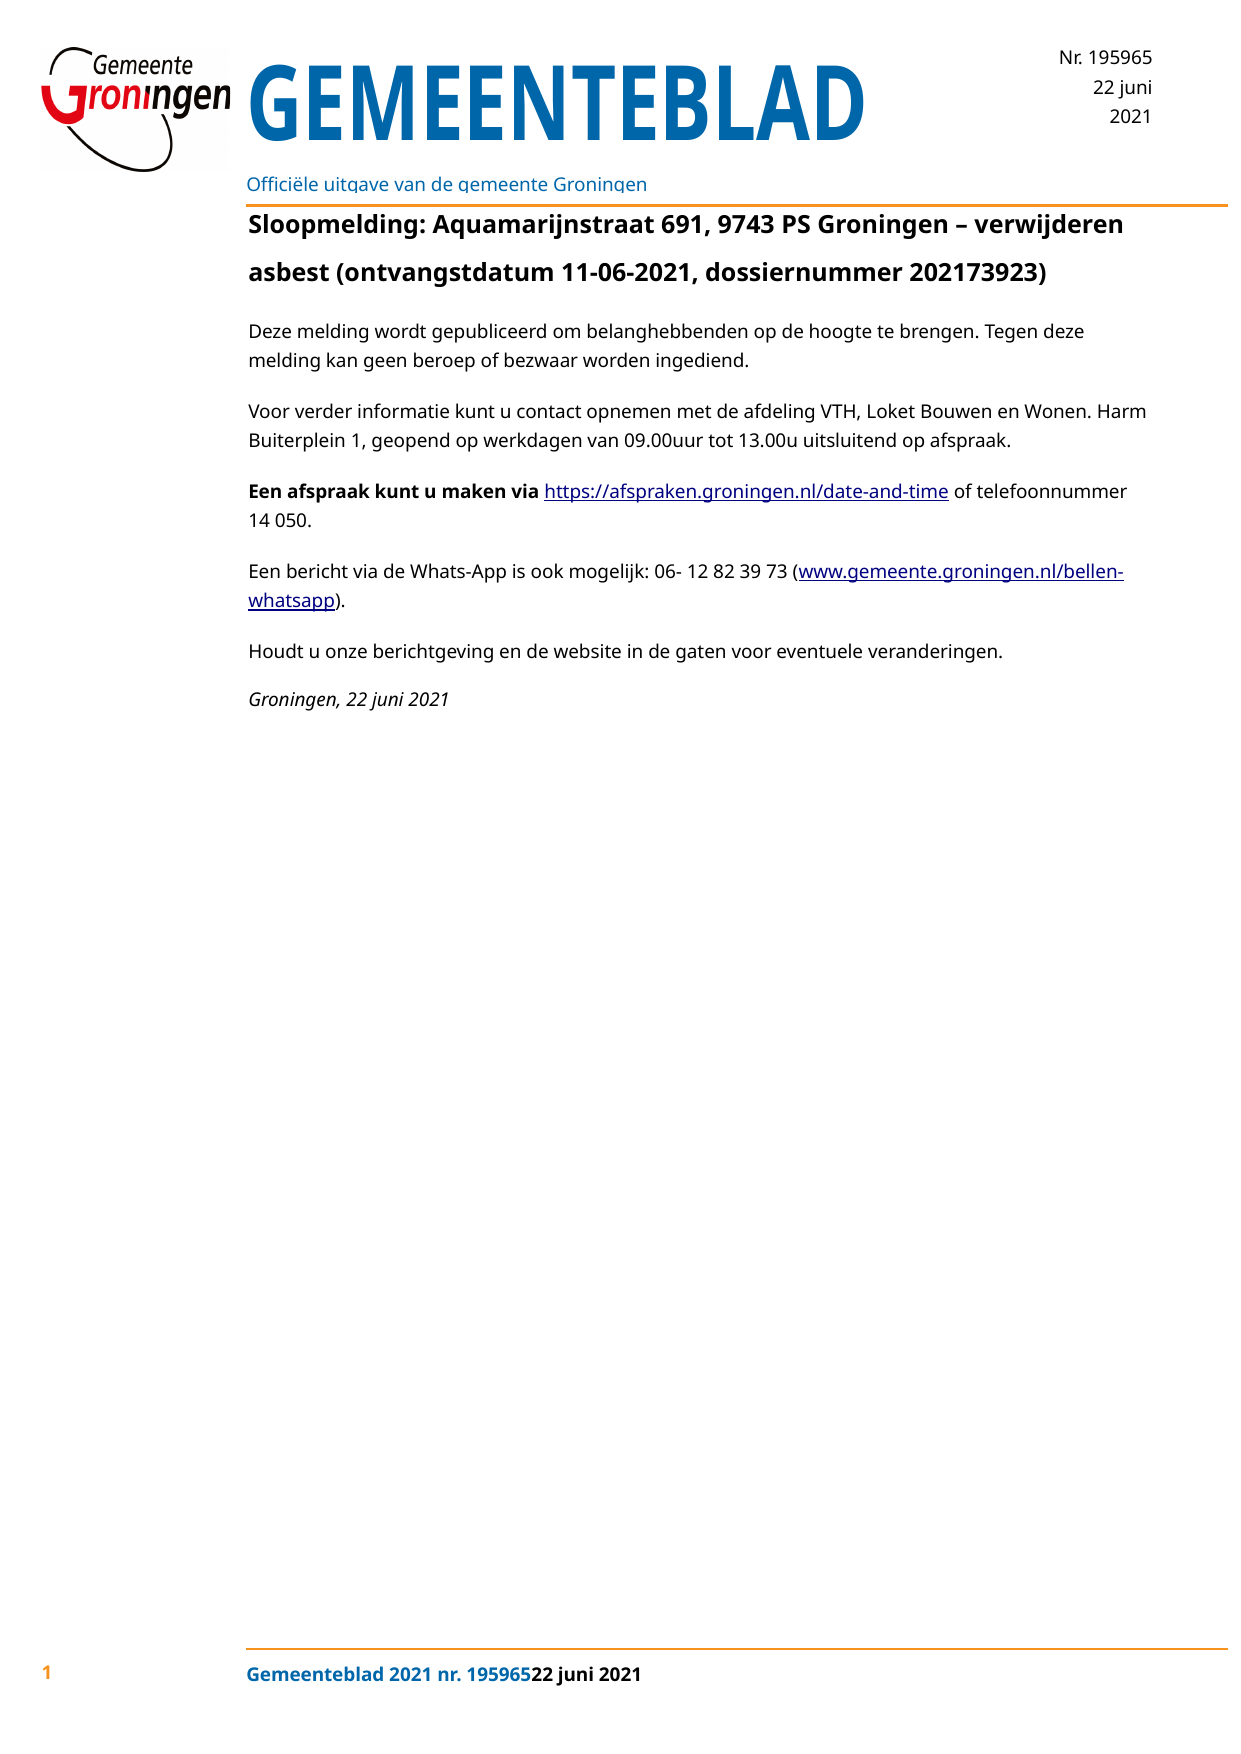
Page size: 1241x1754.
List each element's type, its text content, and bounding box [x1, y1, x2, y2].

text Groningen, 22 juni 2021 [248, 686, 1152, 711]
picture [41, 47, 231, 172]
text Deze melding wordt gepubliceerd om belanghebbenden op de hoogte te brengen. Tegen deze melding kan geen beroep of bezwaar worden ingediend. [248, 318, 1152, 373]
text Sloopmelding: Aquamarijnstraat 691, 9743 PS Groningen – verwijderen asbest (ontvangstdatum 11-06-2021, dossiernummer 202173923) [248, 207, 1152, 288]
text Houdt u onze berichtgeving en de website in de gaten voor eventuele veranderingen. [248, 638, 1152, 664]
text Een bericht via de Whats-App is ook mogelijk: 06- 12 82 39 73 (www.gemeente.groningen.nl/bellen-whatsapp). [248, 558, 1152, 613]
text Voor verder informatie kunt u contact opnemen met de afdeling VTH, Loket Bouwen en Wonen. Harm Buiterplein 1, geopend op werkdagen van 09.00uur tot 13.00u uitsluitend op afspraak. [248, 398, 1152, 453]
text Een afspraak kunt u maken via https://afspraken.groningen.nl/date-and-time of telefoonnummer 14 050. [248, 478, 1152, 533]
